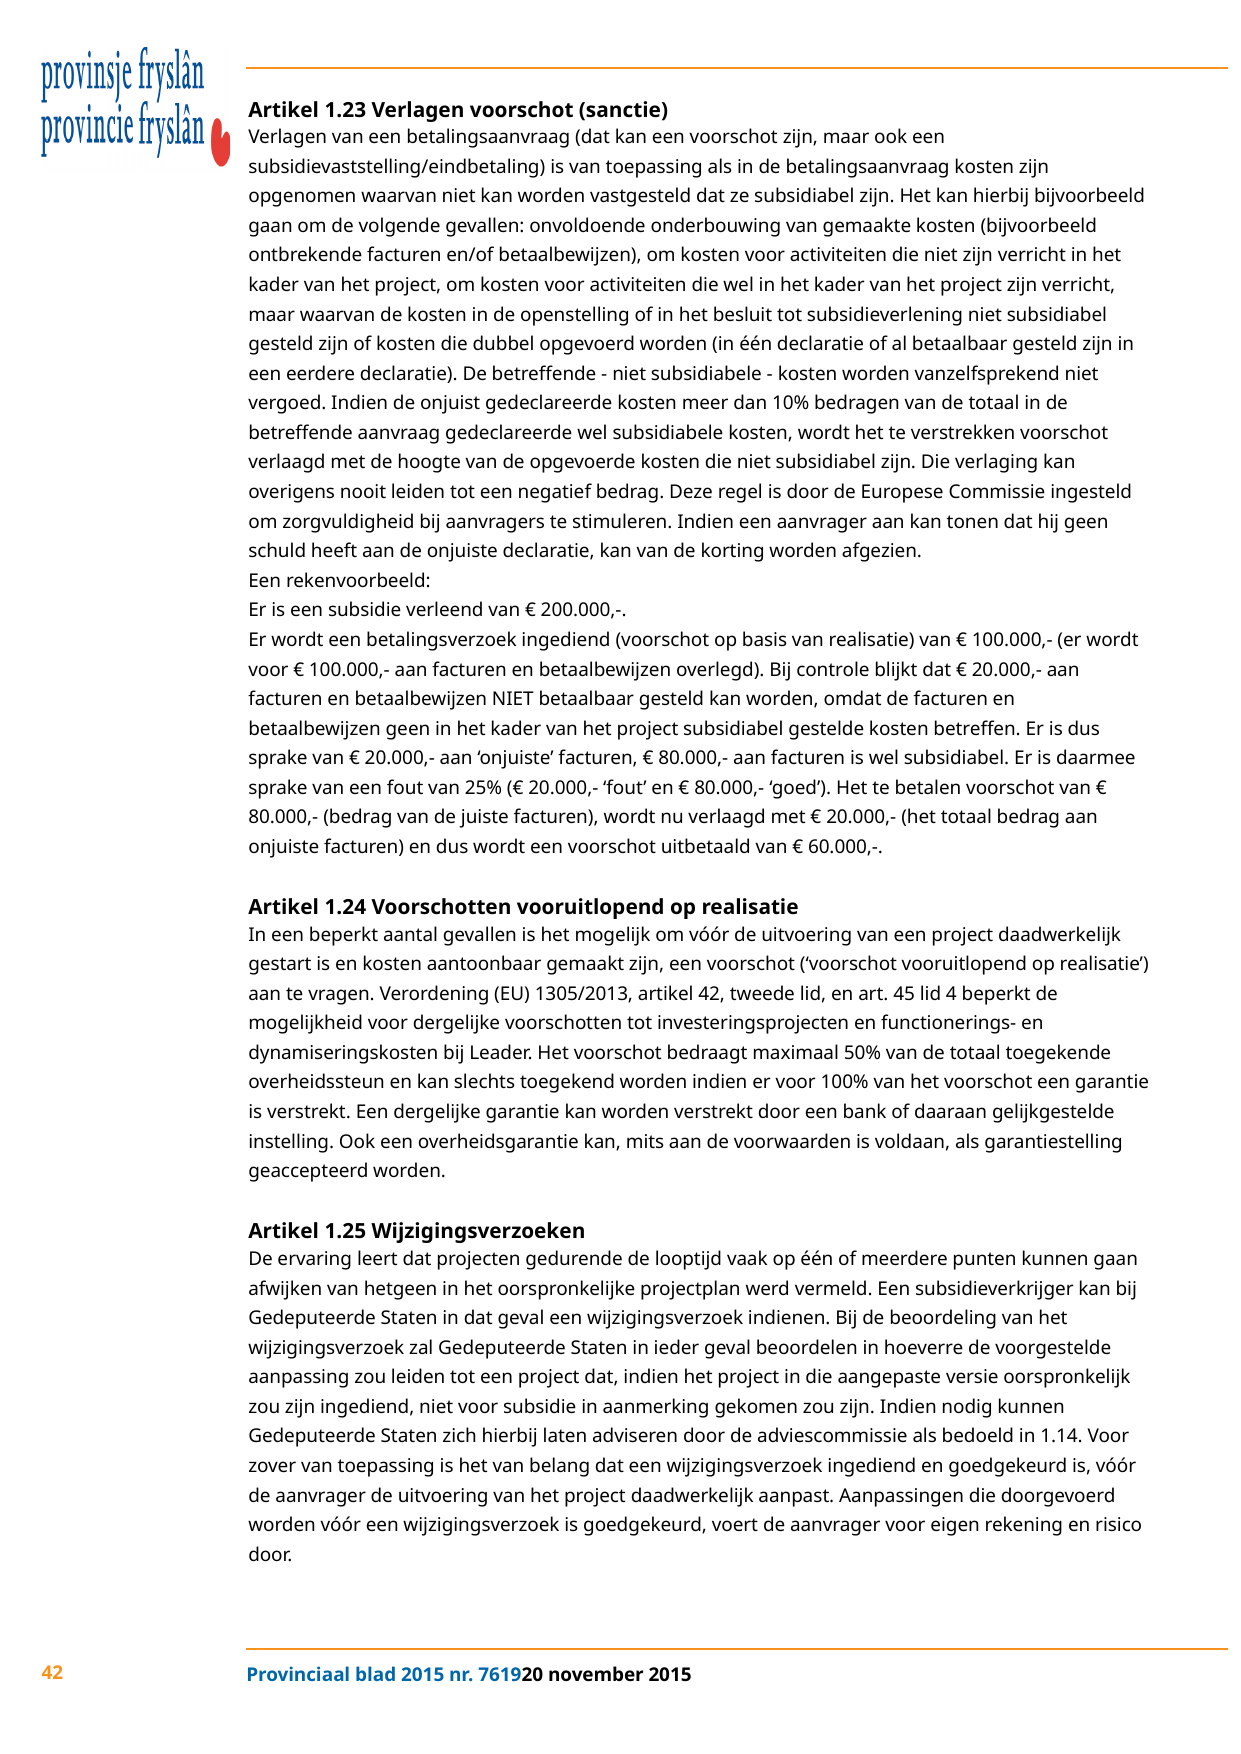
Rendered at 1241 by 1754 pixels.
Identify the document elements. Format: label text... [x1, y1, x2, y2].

text Er wordt een betalingsverzoek ingediend (voorschot op basis van realisatie) van € 100.000,- (er wordt voor € 100.000,- aan facturen en betaalbewijzen overlegd). Bij controle blijkt dat € 20.000,- aan facturen en betaalbewijzen NIET betaalbaar gesteld kan worden, omdat de facturen en betaalbewijzen geen in het kader van het project subsidiabel gestelde kosten betreffen. Er is dus sprake van € 20.000,- aan ‘onjuiste’ facturen, € 80.000,- aan facturen is wel subsidiabel. Er is daarmee sprake van een fout van 25% (€ 20.000,- ‘fout’ en € 80.000,- ‘goed’). Het te betalen voorschot van € 80.000,- (bedrag van de juiste facturen), wordt nu verlaagd met € 20.000,- (het totaal bedrag aan onjuiste facturen) en dus wordt een voorschot uitbetaald van € 60.000,-. [248, 626, 1152, 859]
text De ervaring leert dat projecten gedurende de looptijd vaak op één of meerdere punten kunnen gaan afwijken van hetgeen in het oorspronkelijke projectplan werd vermeld. Een subsidieverkrijger kan bij Gedeputeerde Staten in dat geval een wijzigingsverzoek indienen. Bij de beoordeling van het wijzigingsverzoek zal Gedeputeerde Staten in ieder geval beoordelen in hoeverre de voorgestelde aanpassing zou leiden tot een project dat, indien het project in die aangepaste versie oorspronkelijk zou zijn ingediend, niet voor subsidie in aanmerking gekomen zou zijn. Indien nodig kunnen Gedeputeerde Staten zich hierbij laten adviseren door de adviescommissie als bedoeld in 1.14. Voor zover van toepassing is het van belang dat een wijzigingsverzoek ingediend en goedgekeurd is, vóór de aanvrager de uitvoering van het project daadwerkelijk aanpast. Aanpassingen die doorgevoerd worden vóór een wijzigingsverzoek is goedgekeurd, voert de aanvrager voor eigen rekening en risico door. [248, 1245, 1152, 1567]
text Artikel 1.24 Voorschotten vooruitlopend op realisatie [248, 892, 1152, 921]
text Artikel 1.23 Verlagen voorschot (sanctie) [248, 95, 1152, 123]
text In een beperkt aantal gevallen is het mogelijk om vóór de uitvoering van een project daadwerkelijk gestart is en kosten aantoonbaar gemaakt zijn, een voorschot (‘voorschot vooruitlopend op realisatie’) aan te vragen. Verordening (EU) 1305/2013, artikel 42, tweede lid, en art. 45 lid 4 beperkt de mogelijkheid voor dergelijke voorschotten tot investeringsprojecten en functionerings- en dynamiseringskosten bij Leader. Het voorschot bedraagt maximaal 50% van de totaal toegekende overheidssteun en kan slechts toegekend worden indien er voor 100% van het voorschot een garantie is verstrekt. Een dergelijke garantie kan worden verstrekt door een bank of daaraan gelijkgestelde instelling. Ook een overheidsgarantie kan, mits aan de voorwaarden is voldaan, als garantiestelling geaccepteerd worden. [248, 921, 1152, 1183]
text Verlagen van een betalingsaanvraag (dat kan een voorschot zijn, maar ook een subsidievaststelling/eindbetaling) is van toepassing als in de betalingsaanvraag kosten zijn opgenomen waarvan niet kan worden vastgesteld dat ze subsidiabel zijn. Het kan hierbij bijvoorbeeld gaan om de volgende gevallen: onvoldoende onderbouwing van gemaakte kosten (bijvoorbeeld ontbrekende facturen en/of betaalbewijzen), om kosten voor activiteiten die niet zijn verricht in het kader van het project, om kosten voor activiteiten die wel in het kader van het project zijn verricht, maar waarvan de kosten in de openstelling of in het besluit tot subsidieverlening niet subsidiabel gesteld zijn of kosten die dubbel opgevoerd worden (in één declaratie of al betaalbaar gesteld zijn in een eerdere declaratie). De betreffende - niet subsidiabele - kosten worden vanzelfsprekend niet vergoed. Indien de onjuist gedeclareerde kosten meer dan 10% bedragen van de totaal in de betreffende aanvraag gedeclareerde wel subsidiabele kosten, wordt het te verstrekken voorschot verlaagd met de hoogte van de opgevoerde kosten die niet subsidiabel zijn. Die verlaging kan overigens nooit leiden tot een negatief bedrag. Deze regel is door de Europese Commissie ingesteld om zorgvuldigheid bij aanvragers te stimuleren. Indien een aanvrager aan kan tonen dat hij geen schuld heeft aan de onjuiste declaratie, kan van de korting worden afgezien. [248, 123, 1152, 563]
text Een rekenvoorbeeld: [248, 567, 1152, 593]
picture [41, 47, 231, 172]
text Artikel 1.25 Wijzigingsverzoeken [248, 1217, 1152, 1245]
text Er is een subsidie verleend van € 200.000,-. [248, 597, 1152, 622]
